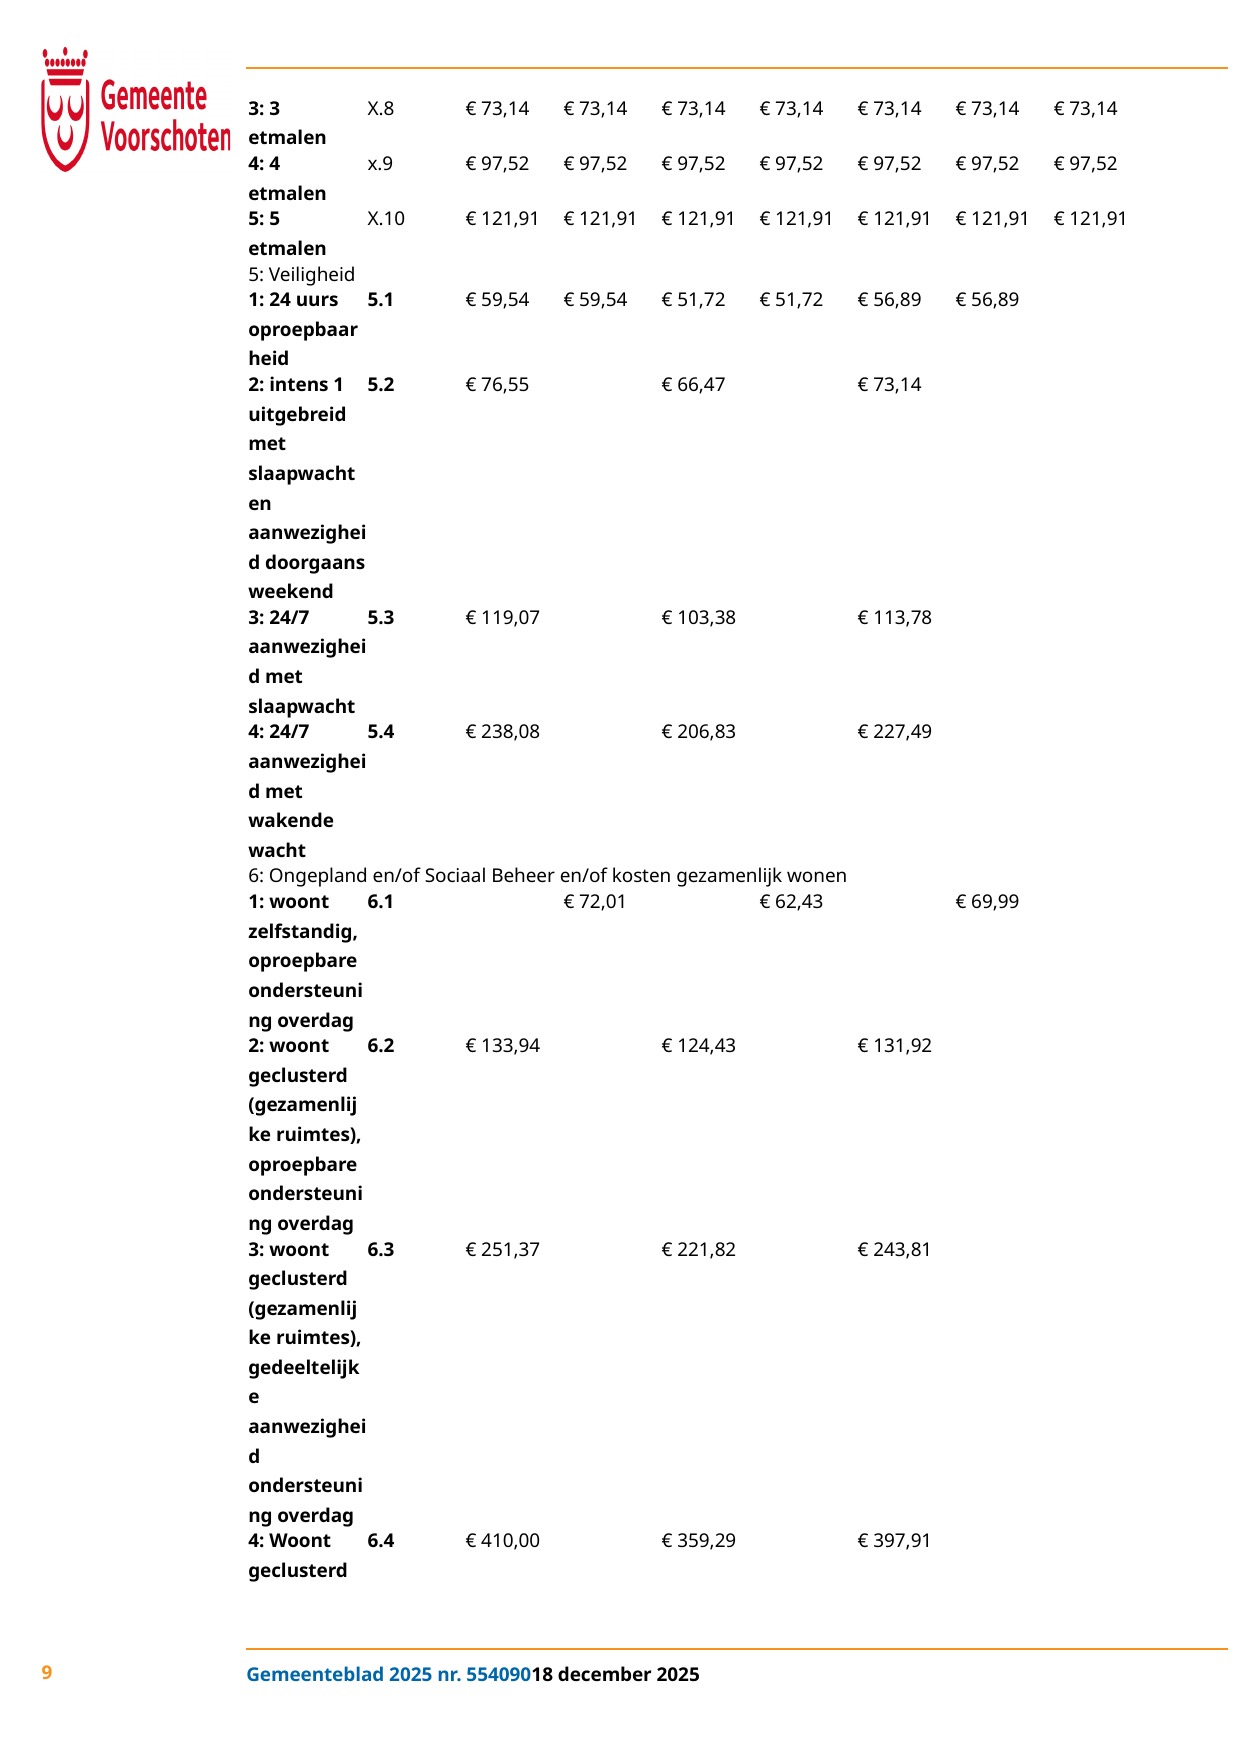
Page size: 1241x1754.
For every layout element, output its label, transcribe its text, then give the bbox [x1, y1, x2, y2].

table_cell [563, 719, 661, 863]
table_cell 5.2 [367, 371, 465, 604]
table_cell € 73,14 [858, 371, 955, 604]
table_cell 1: 24 uurs oproepbaarheid [248, 286, 367, 371]
picture [41, 47, 231, 172]
table_cell € 73,14 [465, 95, 563, 150]
table_cell € 251,37 [465, 1236, 563, 1528]
table_cell € 206,83 [661, 719, 759, 863]
table_cell € 131,92 [858, 1033, 955, 1236]
table_cell x.9 [367, 150, 465, 205]
table_cell € 56,89 [858, 286, 955, 371]
table_cell € 227,49 [858, 719, 955, 863]
table_cell € 76,55 [465, 371, 563, 604]
table_cell € 62,43 [759, 889, 857, 1032]
table_cell [465, 889, 563, 1032]
table_cell € 97,52 [759, 150, 857, 205]
table_cell € 73,14 [858, 95, 955, 150]
table_cell € 243,81 [858, 1236, 955, 1528]
table_cell € 121,91 [858, 205, 955, 261]
table_cell € 69,99 [955, 889, 1053, 1032]
table_cell € 59,54 [465, 286, 563, 371]
table_cell € 59,54 [563, 286, 661, 371]
table_cell € 121,91 [955, 205, 1053, 261]
table_cell [759, 1528, 857, 1583]
table_cell € 97,52 [563, 150, 661, 205]
table_cell € 133,94 [465, 1033, 563, 1236]
table_cell [563, 1528, 661, 1583]
table_cell 1: woont zelfstandig, oproepbare ondersteuning overdag [248, 889, 367, 1032]
table_cell € 97,52 [858, 150, 955, 205]
table_cell [955, 1033, 1053, 1236]
table_cell [759, 719, 857, 863]
table_cell [1054, 889, 1152, 1032]
table_cell 6.4 [367, 1528, 465, 1583]
table_cell € 397,91 [858, 1528, 955, 1583]
table_cell € 73,14 [1054, 95, 1152, 150]
table_cell € 66,47 [661, 371, 759, 604]
table_cell 2: intens 1 uitgebreid met slaapwacht en aanwezigheid doorgaans weekend [248, 371, 367, 604]
table_cell [955, 1528, 1053, 1583]
table_cell € 410,00 [465, 1528, 563, 1583]
table_cell [1054, 719, 1152, 863]
table_cell € 73,14 [759, 95, 857, 150]
table_cell [858, 889, 955, 1032]
table_cell [759, 371, 857, 604]
table_cell 5.1 [367, 286, 465, 371]
table_cell [563, 604, 661, 719]
table_cell [955, 371, 1053, 604]
table_cell [1054, 1236, 1152, 1528]
table_cell € 121,91 [661, 205, 759, 261]
table_cell 4: 24/7 aanwezigheid met wakende wacht [248, 719, 367, 863]
table_cell [955, 604, 1053, 719]
table_cell € 119,07 [465, 604, 563, 719]
table_cell 3: woont geclusterd (gezamenlijke ruimtes), gedeeltelijke aanwezigheid ondersteuning overdag [248, 1236, 367, 1528]
table_cell [1054, 371, 1152, 604]
table_cell [563, 1236, 661, 1528]
table_cell [1054, 286, 1152, 371]
table_cell € 97,52 [465, 150, 563, 205]
table_cell 4: 4 etmalen [248, 150, 367, 205]
table_cell 2: woont geclusterd (gezamenlijke ruimtes), oproepbare ondersteuning overdag [248, 1033, 367, 1236]
table_cell [563, 371, 661, 604]
table_cell [563, 1033, 661, 1236]
table_cell 3: 24/7 aanwezigheid met slaapwacht [248, 604, 367, 719]
table_cell € 238,08 [465, 719, 563, 863]
table_cell [1054, 1528, 1152, 1583]
table_cell € 359,29 [661, 1528, 759, 1583]
table_cell € 113,78 [858, 604, 955, 719]
table_cell € 121,91 [759, 205, 857, 261]
table_cell € 73,14 [955, 95, 1053, 150]
table_cell [759, 1236, 857, 1528]
table_cell 5: 5 etmalen [248, 205, 367, 261]
table_cell € 56,89 [955, 286, 1053, 371]
table_cell 6: Ongepland en/of Sociaal Beheer en/of kosten gezamenlijk wonen [248, 863, 1152, 888]
table_cell € 73,14 [563, 95, 661, 150]
table_cell [1054, 604, 1152, 719]
table_cell [759, 1033, 857, 1236]
table_cell 5.4 [367, 719, 465, 863]
table_cell [759, 604, 857, 719]
table_cell [661, 889, 759, 1032]
table_cell € 221,82 [661, 1236, 759, 1528]
table_cell 5: Veiligheid [248, 261, 1152, 286]
table_cell € 97,52 [955, 150, 1053, 205]
table_cell 5.3 [367, 604, 465, 719]
table_cell € 121,91 [465, 205, 563, 261]
table_cell € 97,52 [661, 150, 759, 205]
table_cell € 72,01 [563, 889, 661, 1032]
table_cell € 103,38 [661, 604, 759, 719]
table_cell 6.2 [367, 1033, 465, 1236]
table_cell € 51,72 [661, 286, 759, 371]
table_cell 6.3 [367, 1236, 465, 1528]
table_cell € 124,43 [661, 1033, 759, 1236]
table_cell 3: 3 etmalen [248, 95, 367, 150]
table_cell € 51,72 [759, 286, 857, 371]
table_cell € 73,14 [661, 95, 759, 150]
table_cell € 121,91 [563, 205, 661, 261]
table_cell € 97,52 [1054, 150, 1152, 205]
table_cell [955, 1236, 1053, 1528]
table_cell € 121,91 [1054, 205, 1152, 261]
table_cell [1054, 1033, 1152, 1236]
table_cell X.10 [367, 205, 465, 261]
table_cell X.8 [367, 95, 465, 150]
table_cell [955, 719, 1053, 863]
table_cell 4: Woont geclusterd [248, 1528, 367, 1583]
table_cell 6.1 [367, 889, 465, 1032]
